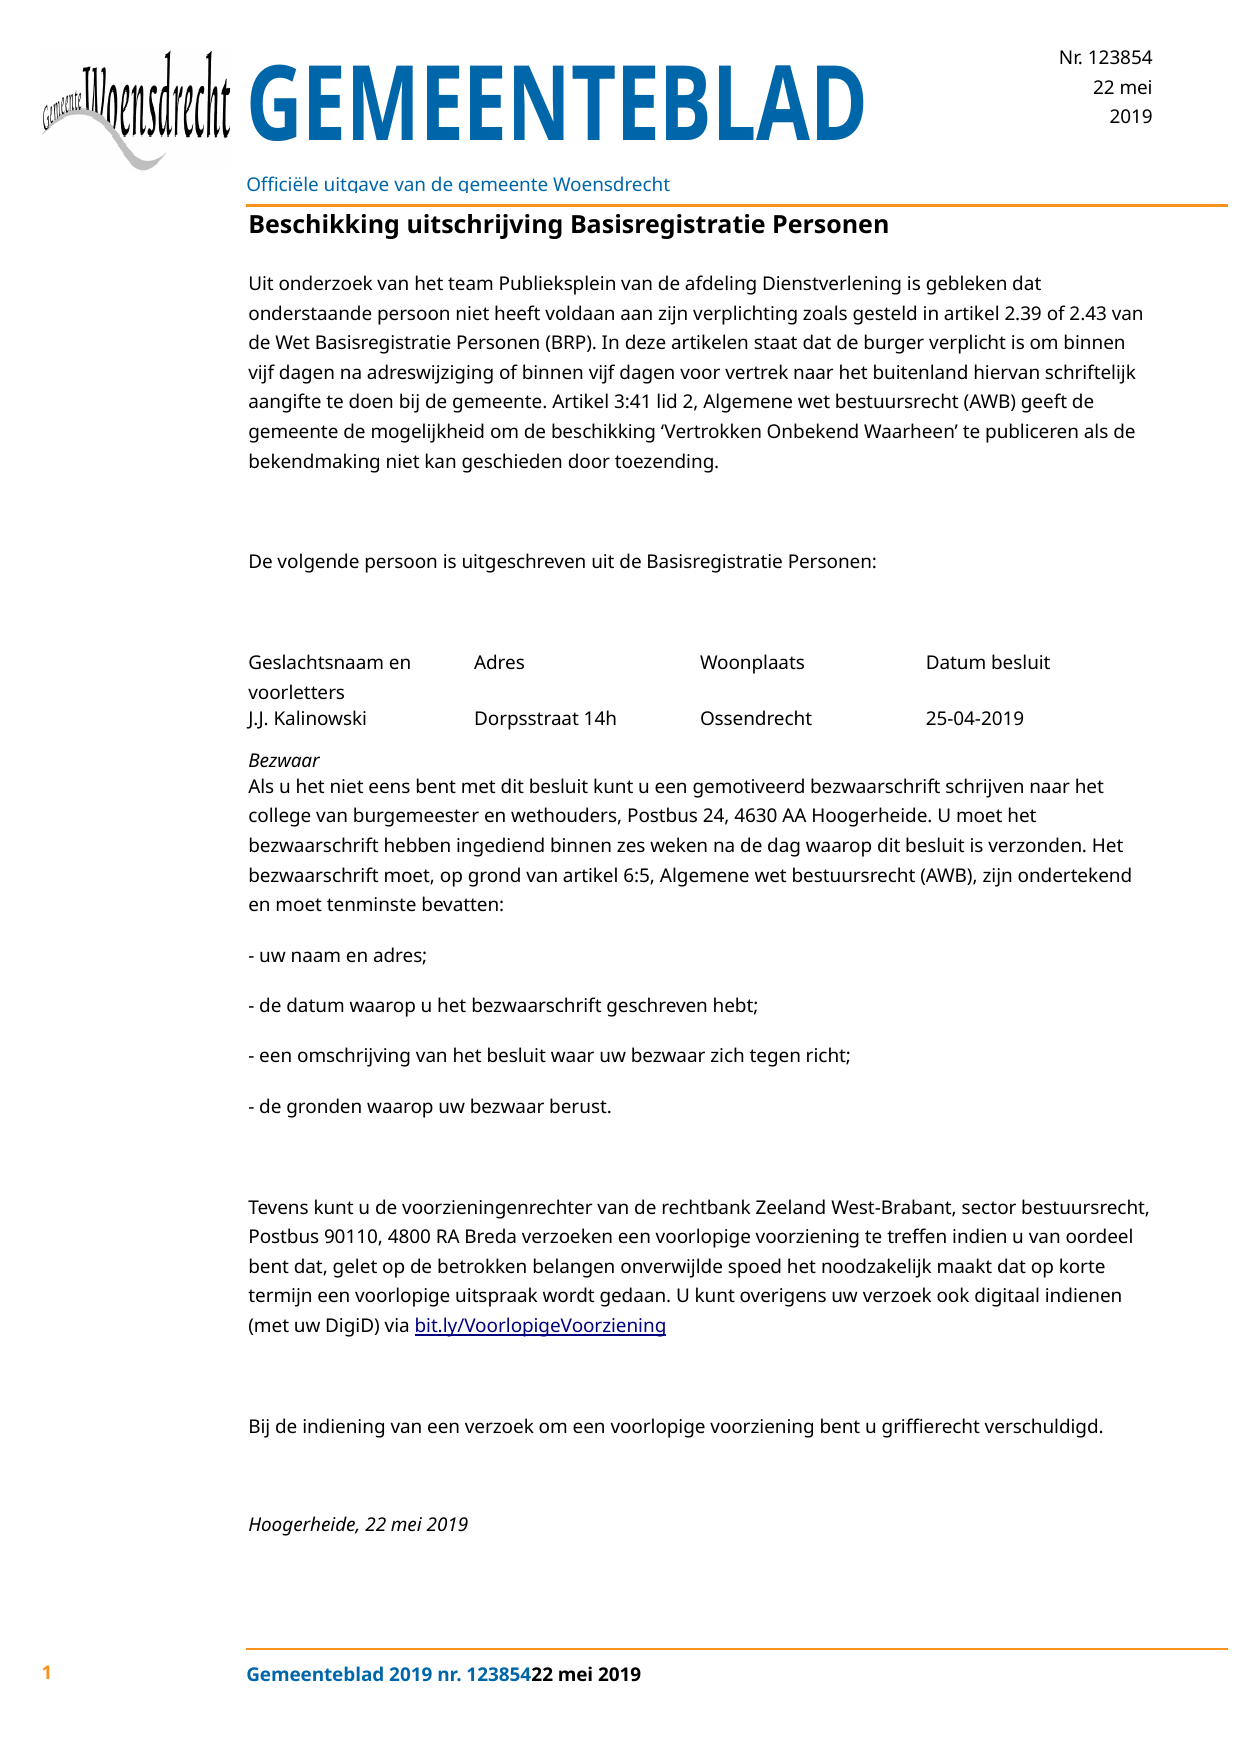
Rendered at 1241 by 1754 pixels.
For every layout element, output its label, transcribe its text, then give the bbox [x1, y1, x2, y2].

table_header Woonplaats [700, 650, 926, 705]
table_header Geslachtsnaam en voorletters [248, 650, 474, 705]
text Als u het niet eens bent met dit besluit kunt u een gemotiveerd bezwaarschrift schrijven naar het college van burgemeester en wethouders, Postbus 24, 4630 AA Hoogerheide. U moet het bezwaarschrift hebben ingediend binnen zes weken na de dag waarop dit besluit is verzonden. Het bezwaarschrift moet, op grond van artikel 6:5, Algemene wet bestuursrecht (AWB), zijn ondertekend en moet tenminste bevatten: [248, 773, 1152, 917]
text - uw naam en adres; [248, 942, 1152, 968]
text De volgende persoon is uitgeschreven uit de Basisregistratie Personen: [248, 549, 1152, 574]
text Hoogerheide, 22 mei 2019 [248, 1511, 1152, 1537]
table_cell J.J. Kalinowski [248, 705, 474, 731]
table_header Adres [474, 650, 700, 705]
picture [41, 47, 231, 172]
table_cell 25-04-2019 [926, 705, 1152, 731]
text Bezwaar [248, 747, 1152, 773]
text Tevens kunt u de voorzieningenrechter van de rechtbank Zeeland West-Brabant, sector bestuursrecht, Postbus 90110, 4800 RA Breda verzoeken een voorlopige voorziening te treffen indien u van oordeel bent dat, gelet op de betrokken belangen onverwijlde spoed het noodzakelijk maakt dat op korte termijn een voorlopige uitspraak wordt gedaan. U kunt overigens uw verzoek ook digitaal indienen (met uw DigiD) via bit.ly/VoorlopigeVoorziening [248, 1194, 1152, 1338]
text - de gronden waarop uw bezwaar berust. [248, 1093, 1152, 1119]
table_cell Ossendrecht [700, 705, 926, 731]
table_cell Dorpsstraat 14h [474, 705, 700, 731]
text - de datum waarop u het bezwaarschrift geschreven hebt; [248, 992, 1152, 1018]
text Beschikking uitschrijving Basisregistratie Personen [248, 207, 1152, 241]
text - een omschrijving van het besluit waar uw bezwaar zich tegen richt; [248, 1043, 1152, 1068]
text Uit onderzoek van het team Publieksplein van de afdeling Dienstverlening is gebleken dat onderstaande persoon niet heeft voldaan aan zijn verplichting zoals gesteld in artikel 2.39 of 2.43 van de Wet Basisregistratie Personen (BRP). In deze artikelen staat dat de burger verplicht is om binnen vijf dagen na adreswijziging of binnen vijf dagen voor vertrek naar het buitenland hiervan schriftelijk aangifte te doen bij de gemeente. Artikel 3:41 lid 2, Algemene wet bestuursrecht (AWB) geeft de gemeente de mogelijkheid om de beschikking ‘Vertrokken Onbekend Waarheen’ te publiceren als de bekendmaking niet kan geschieden door toezending. [248, 270, 1152, 473]
table_header Datum besluit [926, 650, 1152, 705]
text Bij de indiening van een verzoek om een voorlopige voorziening bent u griffierecht verschuldigd. [248, 1413, 1152, 1439]
